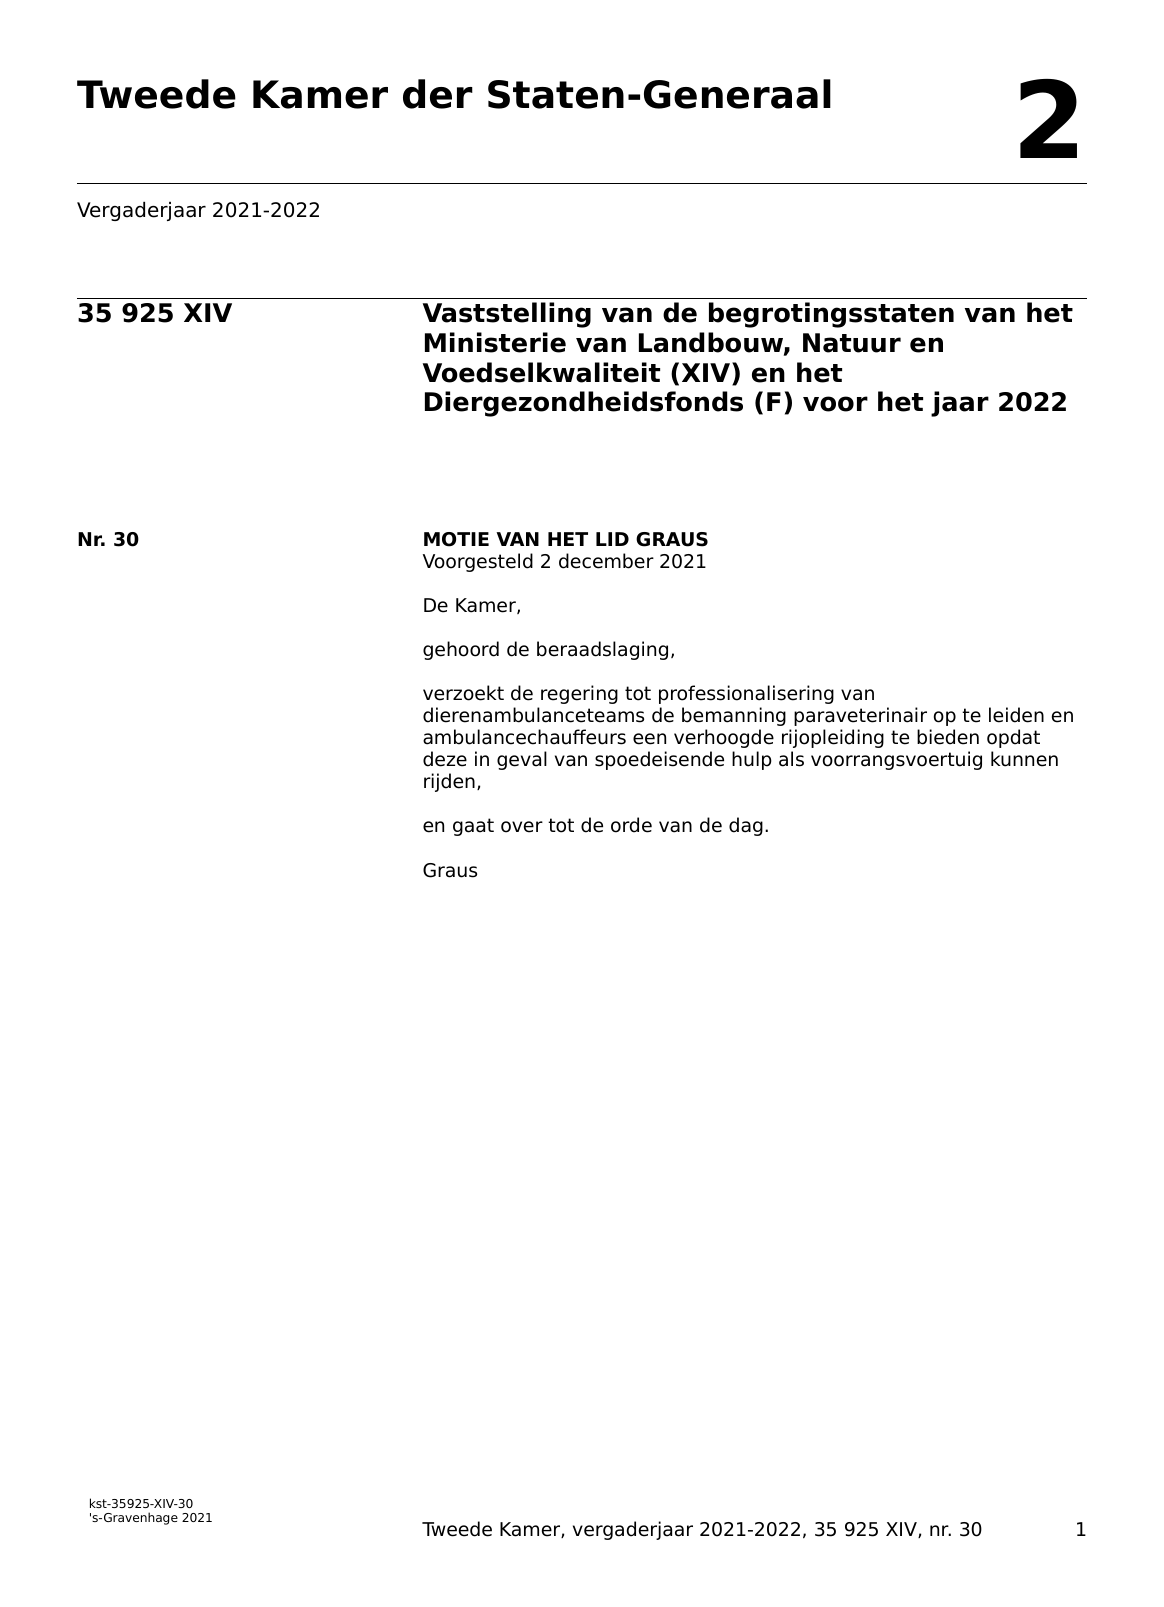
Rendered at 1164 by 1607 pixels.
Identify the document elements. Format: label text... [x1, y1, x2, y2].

text De Kamer, [422, 595, 1087, 617]
text verzoekt de regering tot professionalisering van dierenambulanceteams de bemanning paraveterinair op te leiden en ambulancechauffeurs een verhoogde rijopleiding te bieden opdat deze in geval van spoedeisende hulp als voorrangsvoertuig kunnen rijden, [422, 683, 1087, 793]
text en gaat over tot de orde van de dag. [422, 815, 1087, 837]
text gehoord de beraadslaging, [422, 639, 1087, 661]
table_header Tweede Kamer der Staten-Generaal [77, 59, 886, 183]
table_header 2 [886, 59, 1087, 183]
text Voorgesteld 2 december 2021 [422, 551, 1087, 573]
table_cell Vergaderjaar 2021-2022 [77, 184, 1087, 298]
subtitle Nr. 30 MOTIE VAN HET LID GRAUS [77, 529, 1087, 551]
text 's-Gravenhage 2021 [88, 1511, 323, 1525]
text Graus [422, 859, 1087, 881]
text kst-35925-XIV-30 [88, 1497, 323, 1511]
subtitle 35 925 XIV Vaststelling van de begrotingsstaten van het Ministerie van Landbouw, Natuur en Voedselkwaliteit (XIV) en het Diergezondheidsfonds (F) voor het jaar 2022 [77, 299, 1087, 418]
